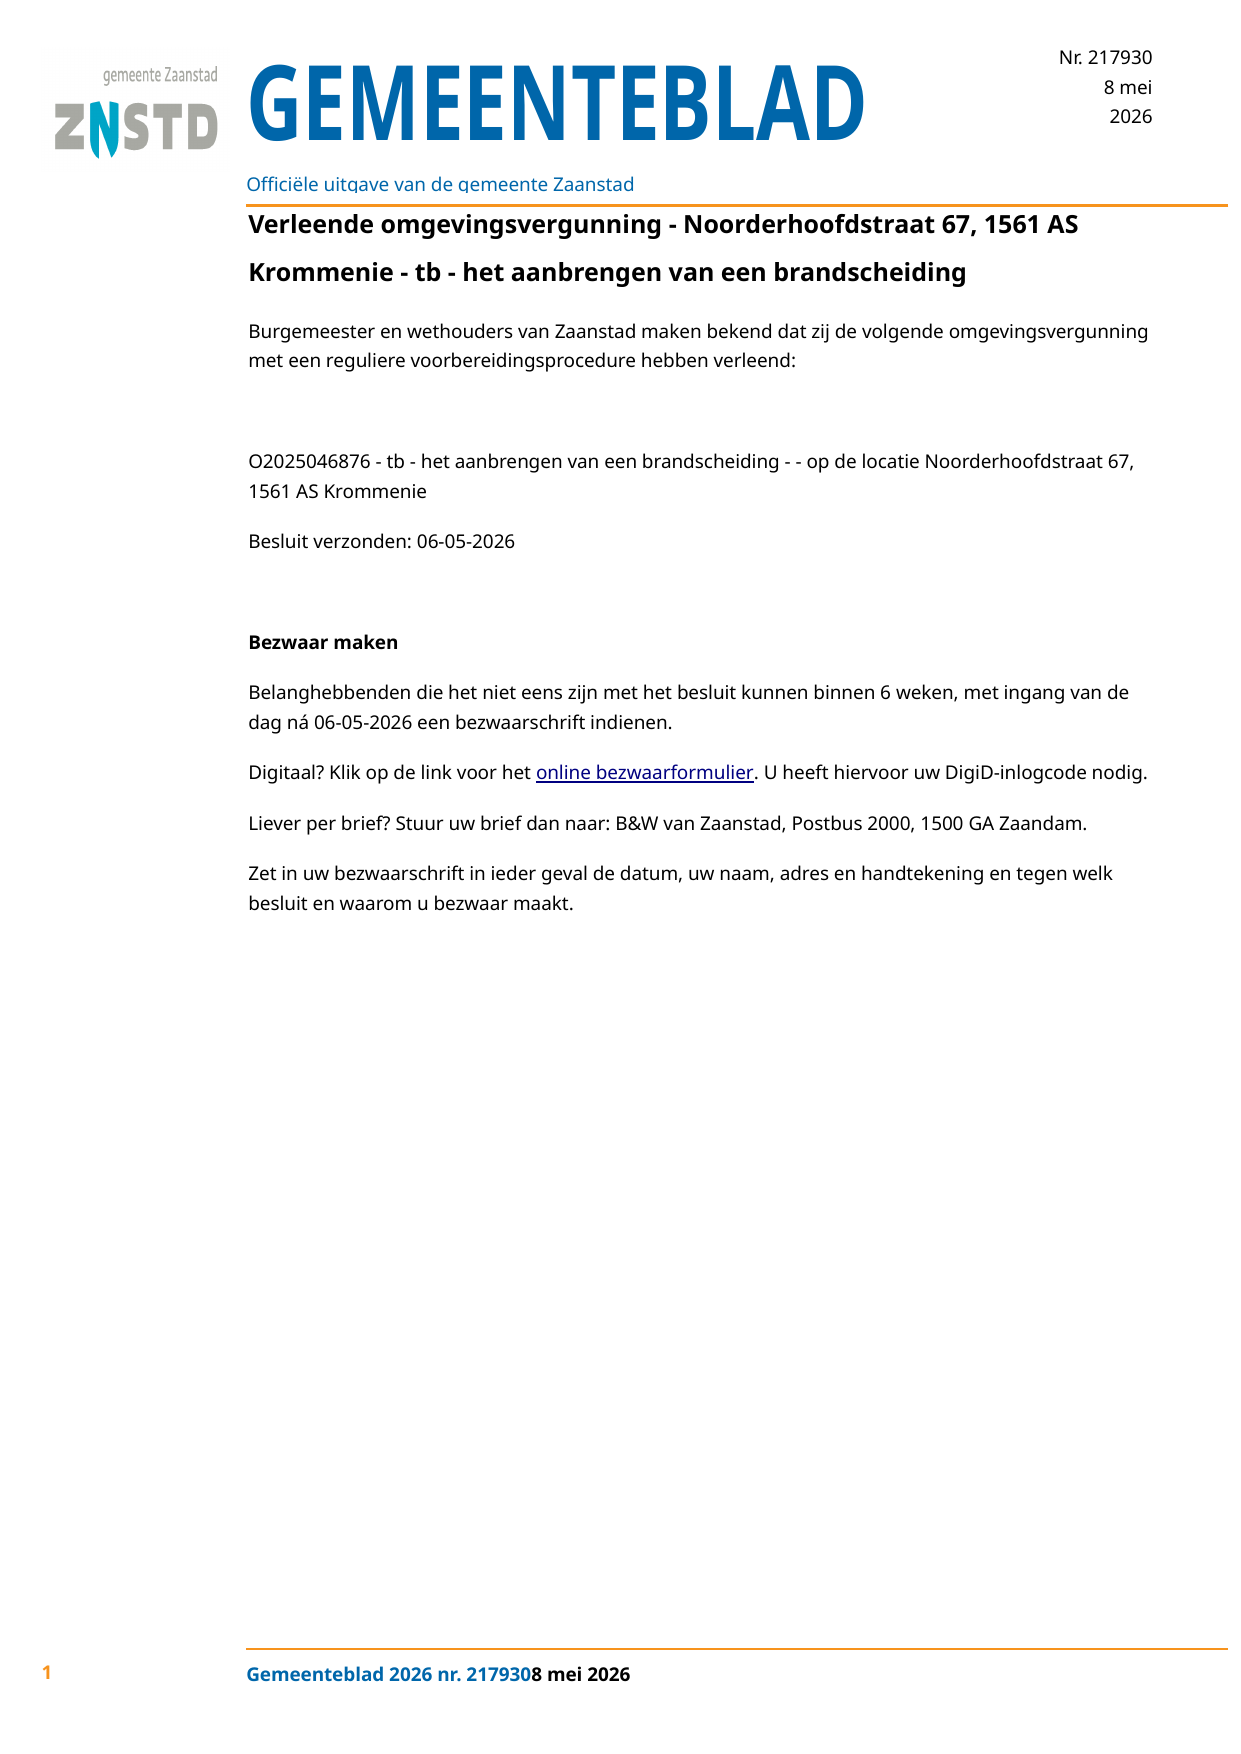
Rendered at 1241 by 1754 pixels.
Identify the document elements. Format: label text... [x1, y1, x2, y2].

text Bezwaar maken [248, 629, 1152, 655]
text Burgemeester en wethouders van Zaanstad maken bekend dat zij de volgende omgevingsvergunning met een reguliere voorbereidingsprocedure hebben verleend: [248, 318, 1152, 373]
picture [41, 47, 231, 172]
text Verleende omgevingsvergunning - Noorderhoofdstraat 67, 1561 AS Krommenie - tb - het aanbrengen van een brandscheiding [248, 207, 1152, 288]
text Liever per brief? Stuur uw brief dan naar: B&W van Zaanstad, Postbus 2000, 1500 GA Zaandam. [248, 810, 1152, 836]
text O2025046876 - tb - het aanbrengen van een brandscheiding - - op de locatie Noorderhoofdstraat 67, 1561 AS Krommenie [248, 448, 1152, 504]
text Zet in uw bezwaarschrift in ieder geval de datum, uw naam, adres en handtekening en tegen welk besluit en waarom u bezwaar maakt. [248, 860, 1152, 916]
text Besluit verzonden: 06-05-2026 [248, 528, 1152, 554]
text Belanghebbenden die het niet eens zijn met het besluit kunnen binnen 6 weken, met ingang van de dag ná 06-05-2026 een bezwaarschrift indienen. [248, 679, 1152, 735]
text Digitaal? Klik op de link voor het online bezwaarformulier. U heeft hiervoor uw DigiD-inlogcode nodig. [248, 759, 1152, 785]
